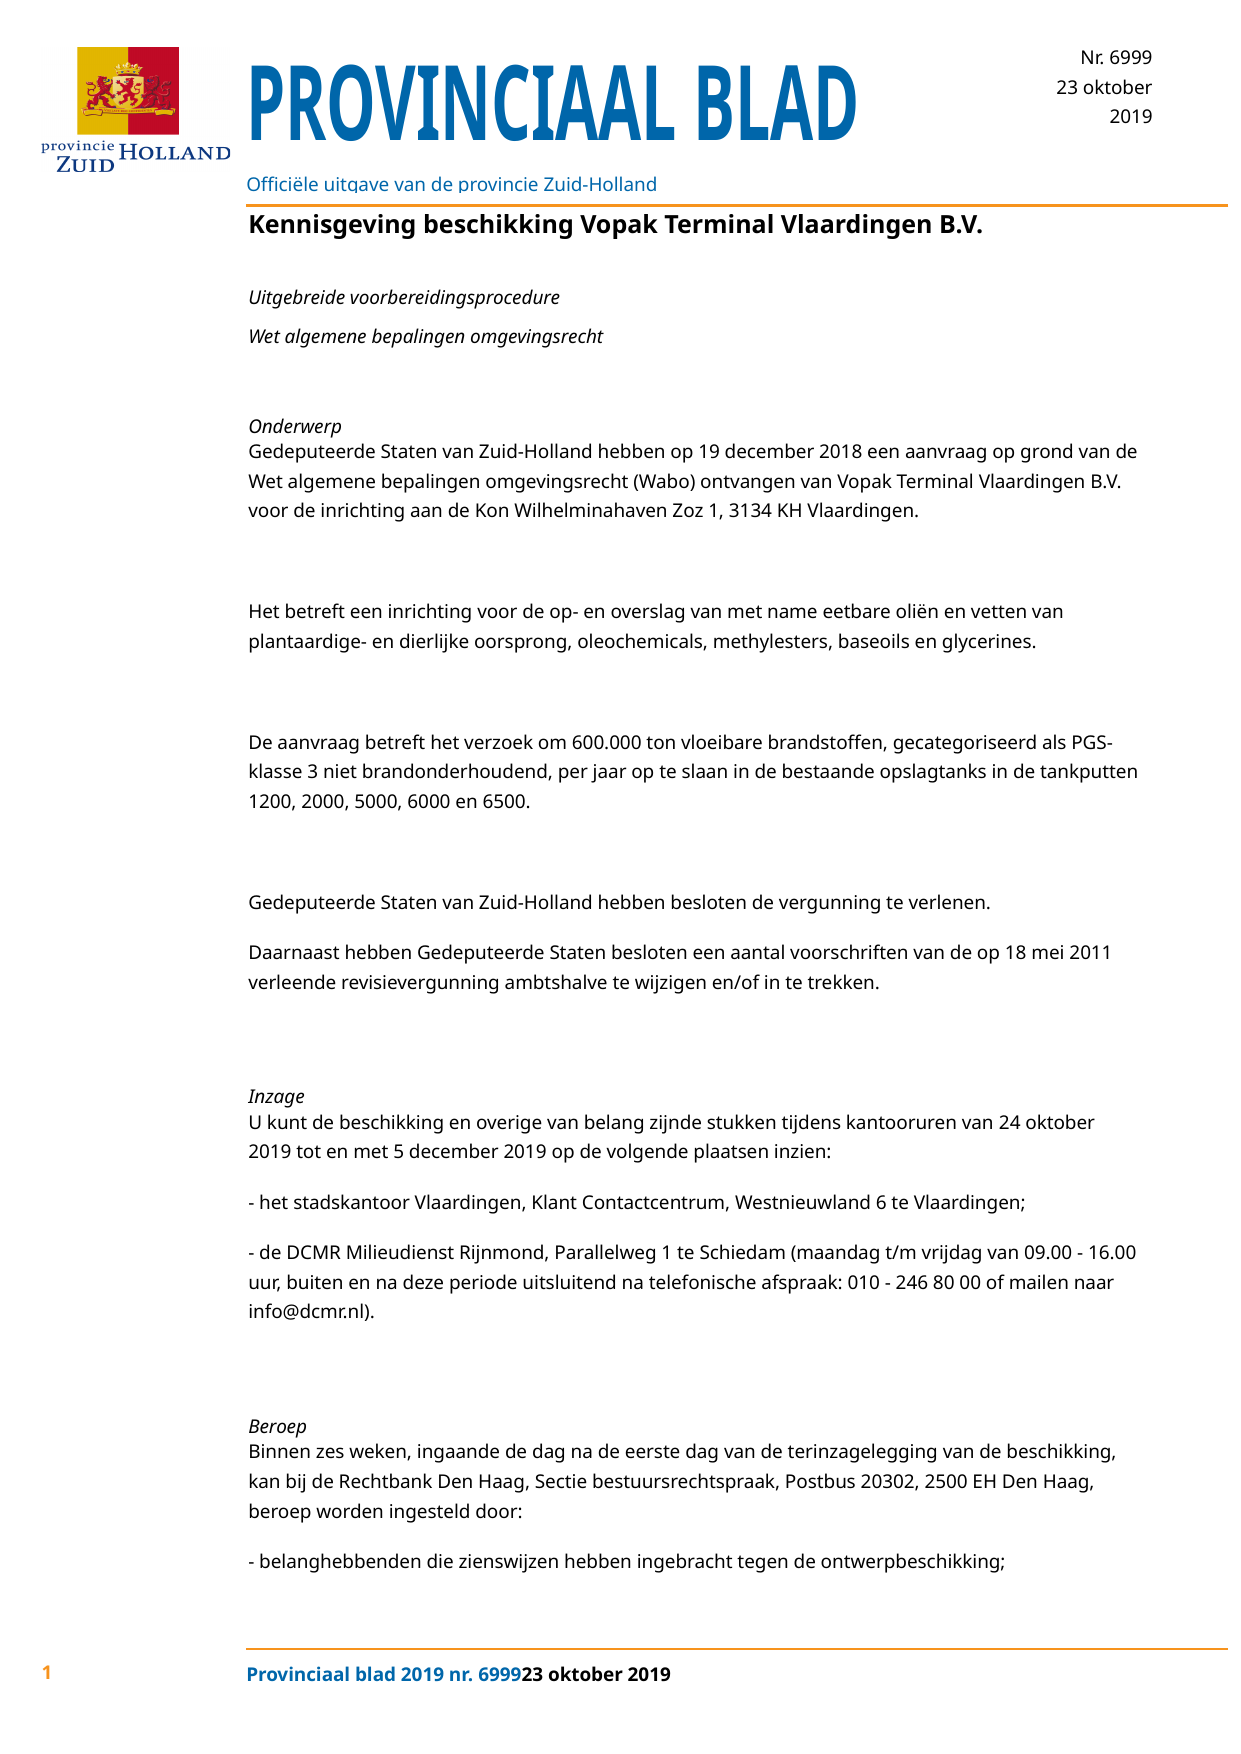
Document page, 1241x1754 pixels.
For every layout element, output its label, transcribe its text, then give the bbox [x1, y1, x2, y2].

text Gedeputeerde Staten van Zuid-Holland hebben op 19 december 2018 een aanvraag op grond van de Wet algemene bepalingen omgevingsrecht (Wabo) ontvangen van Vopak Terminal Vlaardingen B.V. voor de inrichting aan de Kon Wilhelminahaven Zoz 1, 3134 KH Vlaardingen. [248, 438, 1152, 523]
text Daarnaast hebben Gedeputeerde Staten besloten een aantal voorschriften van de op 18 mei 2011 verleende revisievergunning ambtshalve te wijzigen en/of in te trekken. [248, 939, 1152, 995]
picture [41, 47, 231, 172]
text Kennisgeving beschikking Vopak Terminal Vlaardingen B.V. [248, 207, 1152, 241]
text Inzage [248, 1083, 1152, 1109]
text Onderwerp [248, 413, 1152, 438]
text U kunt de beschikking en overige van belang zijnde stukken tijdens kantooruren van 24 oktober 2019 tot en met 5 december 2019 op de volgende plaatsen inzien: [248, 1109, 1152, 1164]
text Beroep [248, 1413, 1152, 1439]
text Binnen zes weken, ingaande de dag na de eerste dag van de terinzagelegging van de beschikking, kan bij de Rechtbank Den Haag, Sectie bestuursrechtspraak, Postbus 20302, 2500 EH Den Haag, beroep worden ingesteld door: [248, 1439, 1152, 1524]
text - het stadskantoor Vlaardingen, Klant Contactcentrum, Westnieuwland 6 te Vlaardingen; [248, 1189, 1152, 1215]
text - de DCMR Milieudienst Rijnmond, Parallelweg 1 te Schiedam (maandag t/m vrijdag van 09.00 - 16.00 uur, buiten en na deze periode uitsluitend na telefonische afspraak: 010 - 246 80 00 of mailen naar info@dcmr.nl). [248, 1239, 1152, 1324]
text Uitgebreide voorbereidingsprocedure [248, 284, 1152, 309]
text De aanvraag betreft het verzoek om 600.000 ton vloeibare brandstoffen, gecategoriseerd als PGS- klasse 3 niet brandonderhoudend, per jaar op te slaan in de bestaande opslagtanks in de tankputten 1200, 2000, 5000, 6000 en 6500. [248, 729, 1152, 814]
text Gedeputeerde Staten van Zuid-Holland hebben besloten de vergunning te verlenen. [248, 889, 1152, 915]
text - belanghebbenden die zienswijzen hebben ingebracht tegen de ontwerpbeschikking; [248, 1548, 1152, 1574]
text Wet algemene bepalingen omgevingsrecht [248, 323, 1152, 349]
text Het betreft een inrichting voor de op- en overslag van met name eetbare oliën en vetten van plantaardige- en dierlijke oorsprong, oleochemicals, methylesters, baseoils en glycerines. [248, 598, 1152, 654]
